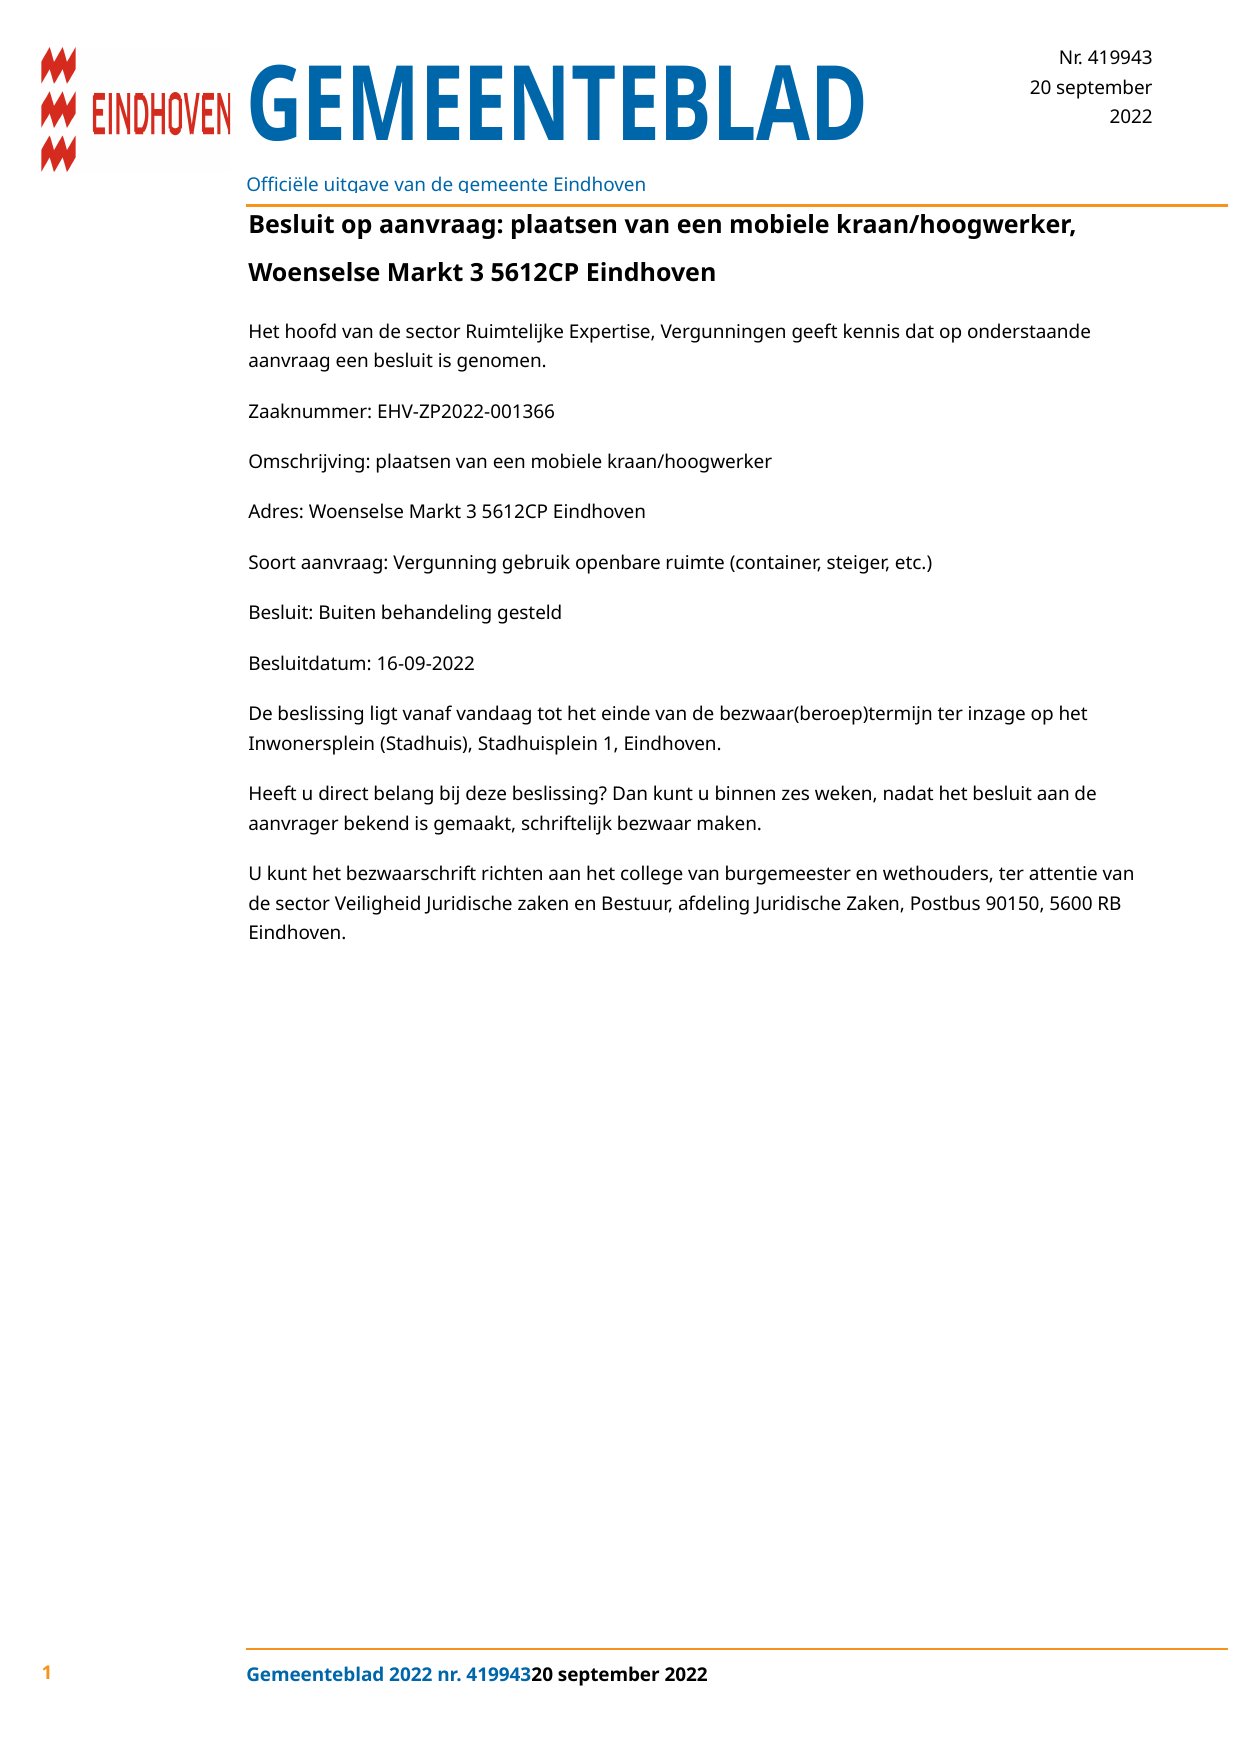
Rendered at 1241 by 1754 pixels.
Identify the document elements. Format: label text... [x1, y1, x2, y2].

text Zaaknummer: EHV-ZP2022-001366 [248, 398, 1152, 424]
text Heeft u direct belang bij deze beslissing? Dan kunt u binnen zes weken, nadat het besluit aan de aanvrager bekend is gemaakt, schriftelijk bezwaar maken. [248, 780, 1152, 836]
picture [41, 47, 231, 172]
text Adres: Woenselse Markt 3 5612CP Eindhoven [248, 499, 1152, 524]
text Soort aanvraag: Vergunning gebruik openbare ruimte (container, steiger, etc.) [248, 549, 1152, 575]
text De beslissing ligt vanaf vandaag tot het einde van de bezwaar(beroep)termijn ter inzage op het Inwonersplein (Stadhuis), Stadhuisplein 1, Eindhoven. [248, 700, 1152, 756]
text Omschrijving: plaatsen van een mobiele kraan/hoogwerker [248, 448, 1152, 474]
text Het hoofd van de sector Ruimtelijke Expertise, Vergunningen geeft kennis dat op onderstaande aanvraag een besluit is genomen. [248, 318, 1152, 373]
text Besluit: Buiten behandeling gesteld [248, 599, 1152, 625]
text U kunt het bezwaarschrift richten aan het college van burgemeester en wethouders, ter attentie van de sector Veiligheid Juridische zaken en Bestuur, afdeling Juridische Zaken, Postbus 90150, 5600 RB Eindhoven. [248, 860, 1152, 945]
text Besluit op aanvraag: plaatsen van een mobiele kraan/hoogwerker, Woenselse Markt 3 5612CP Eindhoven [248, 207, 1152, 288]
text Besluitdatum: 16-09-2022 [248, 650, 1152, 676]
